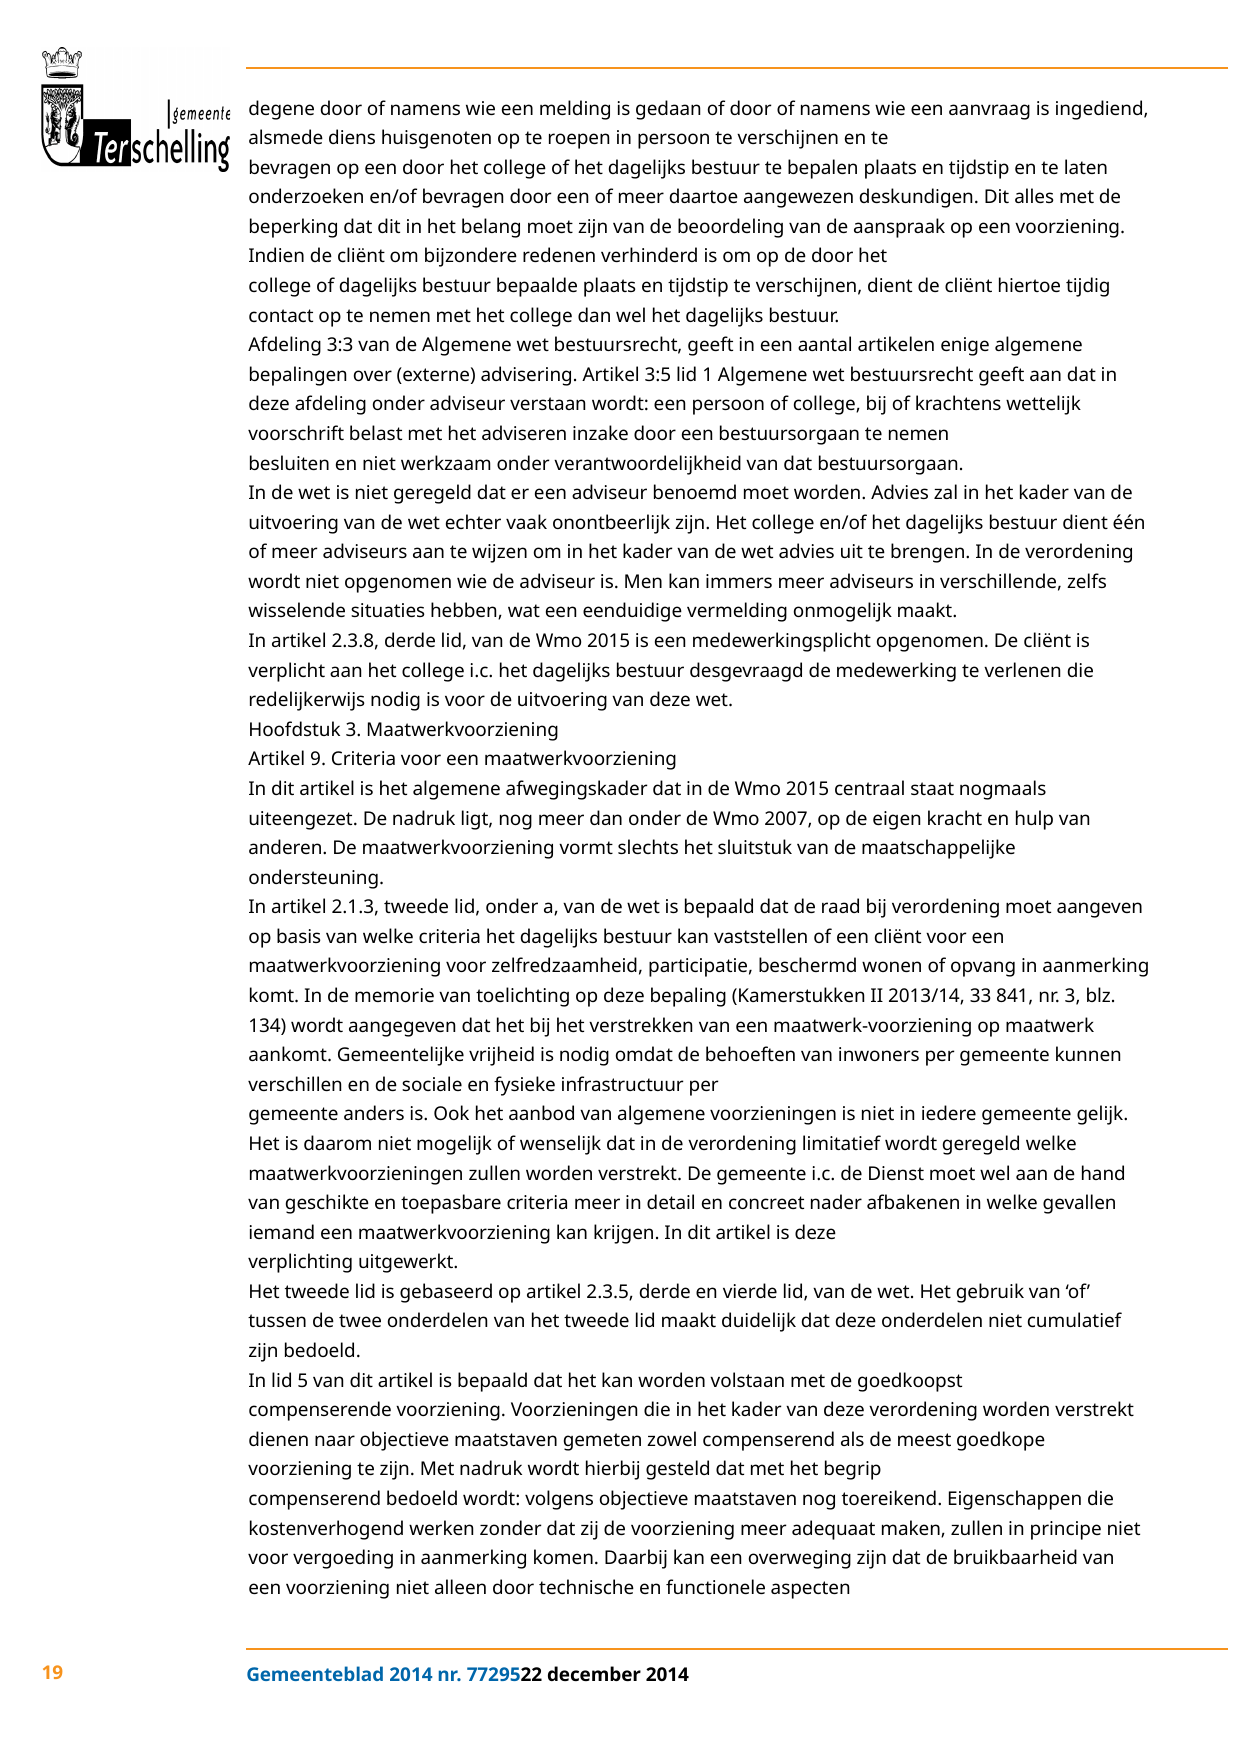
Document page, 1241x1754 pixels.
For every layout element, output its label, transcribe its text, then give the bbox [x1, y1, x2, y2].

picture [41, 47, 231, 172]
text degene door of namens wie een melding is gedaan of door of namens wie een aanvraag is ingediend, alsmede diens huisgenoten op te roepen in persoon te verschijnen en te [248, 95, 1152, 150]
text Artikel 9. Criteria voor een maatwerkvoorziening [248, 746, 1152, 771]
text college of dagelijks bestuur bepaalde plaats en tijdstip te verschijnen, dient de cliënt hiertoe tijdig contact op te nemen met het college dan wel het dagelijks bestuur. [248, 272, 1152, 328]
text besluiten en niet werkzaam onder verantwoordelijkheid van dat bestuursorgaan. [248, 450, 1152, 476]
text compenserend bedoeld wordt: volgens objectieve maatstaven nog toereikend. Eigenschappen die kostenverhogend werken zonder dat zij de voorziening meer adequaat maken, zullen in principe niet voor vergoeding in aanmerking komen. Daarbij kan een overweging zijn dat de bruikbaarheid van een voorziening niet alleen door technische en functionele aspecten [248, 1485, 1152, 1600]
text In lid 5 van dit artikel is bepaald dat het kan worden volstaan met de goedkoopst [248, 1367, 1152, 1393]
text Afdeling 3:3 van de Algemene wet bestuursrecht, geeft in een aantal artikelen enige algemene bepalingen over (externe) advisering. Artikel 3:5 lid 1 Algemene wet bestuursrecht geeft aan dat in deze afdeling onder adviseur verstaan wordt: een persoon of college, bij of krachtens wettelijk voorschrift belast met het adviseren inzake door een bestuursorgaan te nemen [248, 331, 1152, 446]
text In artikel 2.1.3, tweede lid, onder a, van de wet is bepaald dat de raad bij verordening moet aangeven op basis van welke criteria het dagelijks bestuur kan vaststellen of een cliënt voor een maatwerkvoorziening voor zelfredzaamheid, participatie, beschermd wonen of opvang in aanmerking komt. In de memorie van toelichting op deze bepaling (Kamerstukken II 2013/14, 33 841, nr. 3, blz. 134) wordt aangegeven dat het bij het verstrekken van een maatwerk-voorziening op maatwerk aankomt. Gemeentelijke vrijheid is nodig omdat de behoeften van inwoners per gemeente kunnen verschillen en de sociale en fysieke infrastructuur per [248, 893, 1152, 1097]
text In de wet is niet geregeld dat er een adviseur benoemd moet worden. Advies zal in het kader van de uitvoering van de wet echter vaak onontbeerlijk zijn. Het college en/of het dagelijks bestuur dient één of meer adviseurs aan te wijzen om in het kader van de wet advies uit te brengen. In de verordening wordt niet opgenomen wie de adviseur is. Men kan immers meer adviseurs in verschillende, zelfs wisselende situaties hebben, wat een eenduidige vermelding onmogelijk maakt. [248, 479, 1152, 623]
text gemeente anders is. Ook het aanbod van algemene voorzieningen is niet in iedere gemeente gelijk. Het is daarom niet mogelijk of wenselijk dat in de verordening limitatief wordt geregeld welke maatwerkvoorzieningen zullen worden verstrekt. De gemeente i.c. de Dienst moet wel aan de hand van geschikte en toepasbare criteria meer in detail en concreet nader afbakenen in welke gevallen iemand een maatwerkvoorziening kan krijgen. In dit artikel is deze [248, 1101, 1152, 1245]
text bevragen op een door het college of het dagelijks bestuur te bepalen plaats en tijdstip en te laten onderzoeken en/of bevragen door een of meer daartoe aangewezen deskundigen. Dit alles met de beperking dat dit in het belang moet zijn van de beoordeling van de aanspraak op een voorziening. Indien de cliënt om bijzondere redenen verhinderd is om op de door het [248, 154, 1152, 268]
text verplichting uitgewerkt. [248, 1248, 1152, 1274]
text Hoofdstuk 3. Maatwerkvoorziening [248, 716, 1152, 742]
text compenserende voorziening. Voorzieningen die in het kader van deze verordening worden verstrekt dienen naar objectieve maatstaven gemeten zowel compenserend als de meest goedkope voorziening te zijn. Met nadruk wordt hierbij gesteld dat met het begrip [248, 1396, 1152, 1481]
text In dit artikel is het algemene afwegingskader dat in de Wmo 2015 centraal staat nogmaals uiteengezet. De nadruk ligt, nog meer dan onder de Wmo 2007, op de eigen kracht en hulp van anderen. De maatwerkvoorziening vormt slechts het sluitstuk van de maatschappelijke ondersteuning. [248, 775, 1152, 890]
text Het tweede lid is gebaseerd op artikel 2.3.5, derde en vierde lid, van de wet. Het gebruik van ‘of’ tussen de twee onderdelen van het tweede lid maakt duidelijk dat deze onderdelen niet cumulatief zijn bedoeld. [248, 1278, 1152, 1363]
text In artikel 2.3.8, derde lid, van de Wmo 2015 is een medewerkingsplicht opgenomen. De cliёnt is verplicht aan het college i.c. het dagelijks bestuur desgevraagd de medewerking te verlenen die redelijkerwijs nodig is voor de uitvoering van deze wet. [248, 627, 1152, 712]
